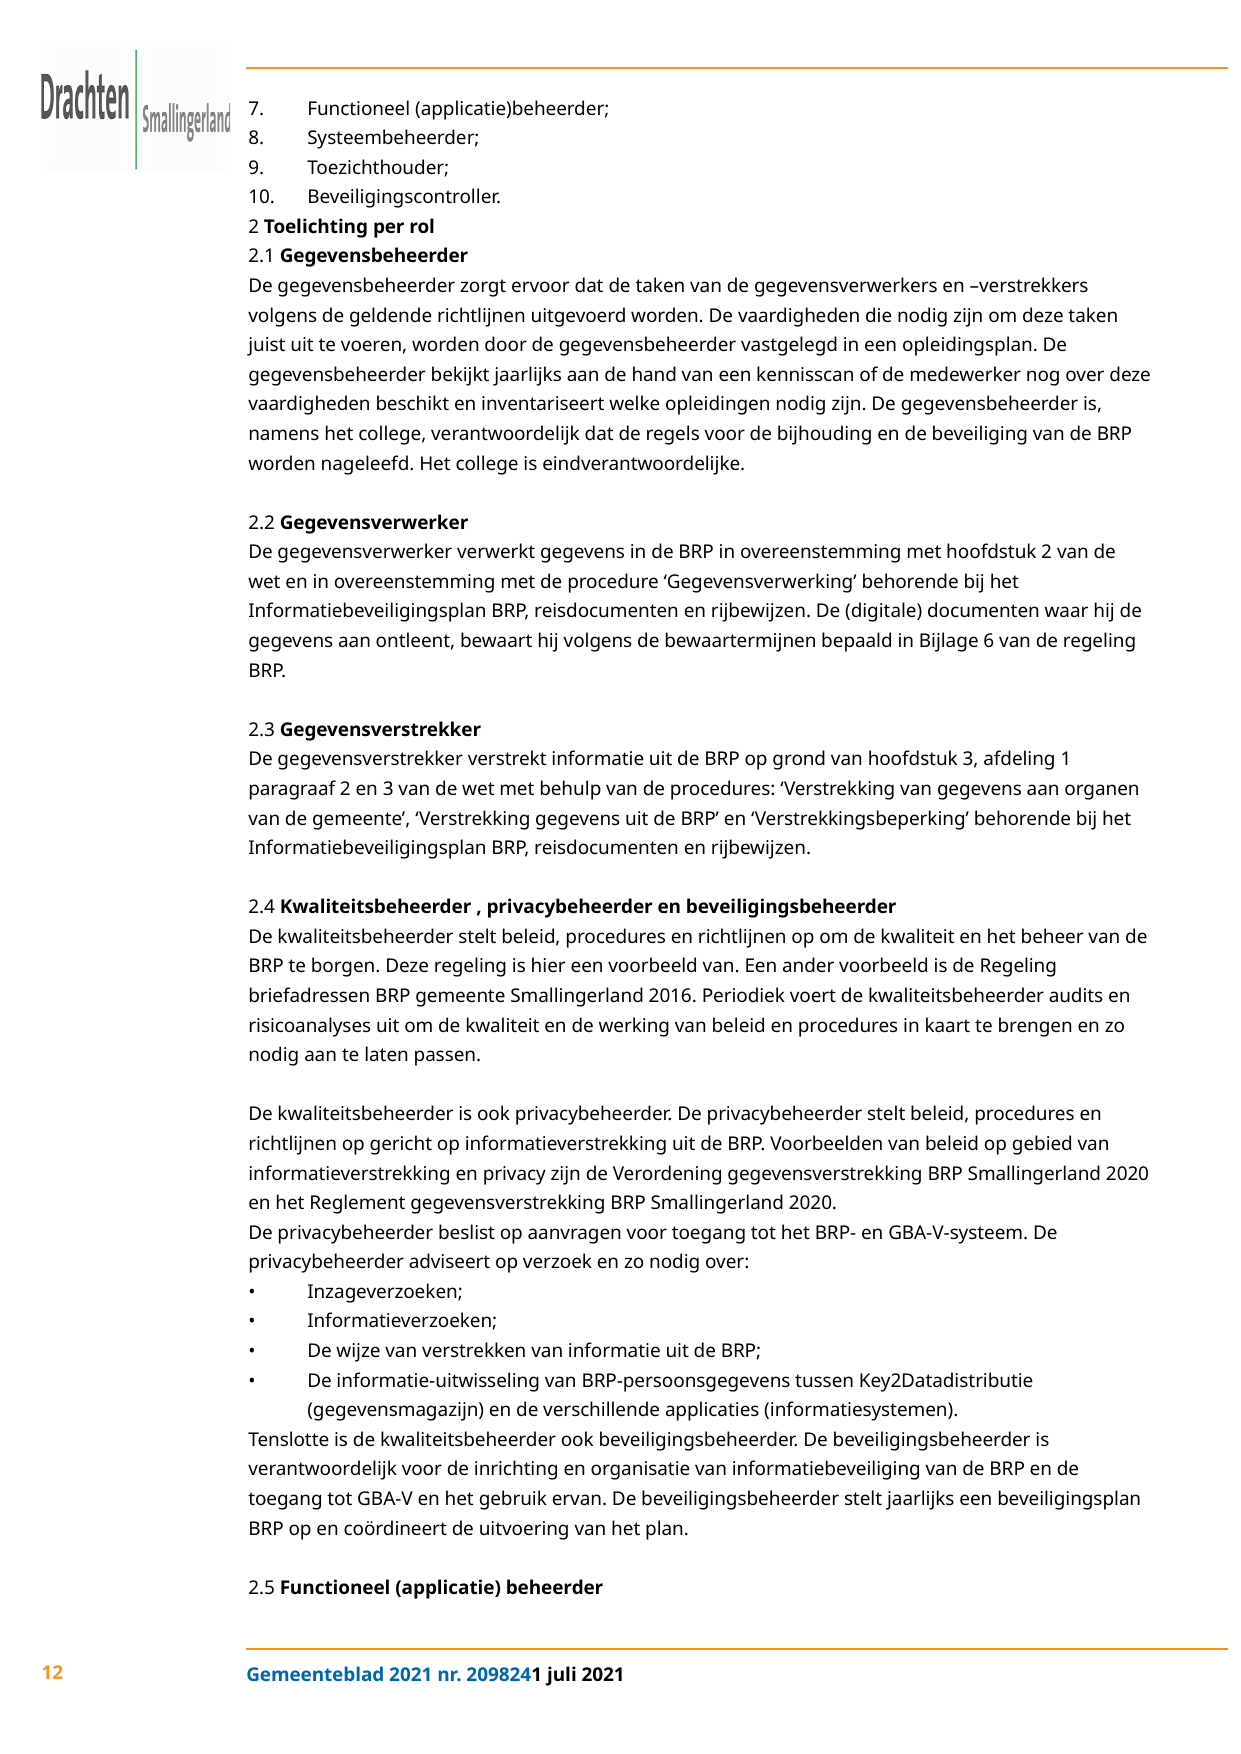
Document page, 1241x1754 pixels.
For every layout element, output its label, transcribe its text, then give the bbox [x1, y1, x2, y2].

list Informatieverzoeken; [248, 1308, 1152, 1333]
text 2.1 Gegevensbeheerder [248, 243, 1152, 268]
text 2.2 Gegevensverwerker [248, 509, 1152, 535]
list Beveiligingscontroller. [248, 183, 1152, 209]
text De privacybeheerder beslist op aanvragen voor toegang tot het BRP- en GBA-V-systeem. De privacybeheerder adviseert op verzoek en zo nodig over: [248, 1219, 1152, 1274]
list Functioneel (applicatie)beheerder; [248, 95, 1152, 121]
text De kwaliteitsbeheerder is ook privacybeheerder. De privacybeheerder stelt beleid, procedures en richtlijnen op gericht op informatieverstrekking uit de BRP. Voorbeelden van beleid op gebied van informatieverstrekking en privacy zijn de Verordening gegevensverstrekking BRP Smallingerland 2020 en het Reglement gegevensverstrekking BRP Smallingerland 2020. [248, 1101, 1152, 1215]
text De gegevensverstrekker verstrekt informatie uit de BRP op grond van hoofdstuk 3, afdeling 1 paragraaf 2 en 3 van de wet met behulp van de procedures: ‘Verstrekking van gegevens aan organen van de gemeente’, ‘Verstrekking gegevens uit de BRP’ en ‘Verstrekkingsbeperking’ behorende bij het Informatiebeveiligingsplan BRP, reisdocumenten en rijbewijzen. [248, 746, 1152, 860]
text 2.5 Functioneel (applicatie) beheerder [248, 1574, 1152, 1600]
text De kwaliteitsbeheerder stelt beleid, procedures en richtlijnen op om de kwaliteit en het beheer van de BRP te borgen. Deze regeling is hier een voorbeeld van. Een ander voorbeeld is de Regeling briefadressen BRP gemeente Smallingerland 2016. Periodiek voert de kwaliteitsbeheerder audits en risicoanalyses uit om de kwaliteit en de werking van beleid en procedures in kaart te brengen en zo nodig aan te laten passen. [248, 923, 1152, 1067]
list Inzageverzoeken; [248, 1278, 1152, 1304]
list Toezichthouder; [248, 154, 1152, 180]
text Tenslotte is de kwaliteitsbeheerder ook beveiligingsbeheerder. De beveiligingsbeheerder is verantwoordelijk voor de inrichting en organisatie van informatiebeveiliging van de BRP en de toegang tot GBA-V en het gebruik ervan. De beveiligingsbeheerder stelt jaarlijks een beveiligingsplan BRP op en coördineert de uitvoering van het plan. [248, 1426, 1152, 1541]
picture [41, 47, 231, 172]
text 2.3 Gegevensverstrekker [248, 716, 1152, 742]
list De informatie-uitwisseling van BRP-persoonsgegevens tussen Key2Datadistributie (gegevensmagazijn) en de verschillende applicaties (informatiesystemen). [248, 1367, 1152, 1422]
list Systeembeheerder; [248, 124, 1152, 150]
text 2 Toelichting per rol [248, 213, 1152, 239]
list De wijze van verstrekken van informatie uit de BRP; [248, 1337, 1152, 1363]
text De gegevensverwerker verwerkt gegevens in de BRP in overeenstemming met hoofdstuk 2 van de wet en in overeenstemming met de procedure ‘Gegevensverwerking’ behorende bij het Informatiebeveiligingsplan BRP, reisdocumenten en rijbewijzen. De (digitale) documenten waar hij de gegevens aan ontleent, bewaart hij volgens de bewaartermijnen bepaald in Bijlage 6 van de regeling BRP. [248, 538, 1152, 683]
text 2.4 Kwaliteitsbeheerder , privacybeheerder en beveiligingsbeheerder [248, 893, 1152, 919]
text De gegevensbeheerder zorgt ervoor dat de taken van de gegevensverwerkers en –verstrekkers volgens de geldende richtlijnen uitgevoerd worden. De vaardigheden die nodig zijn om deze taken juist uit te voeren, worden door de gegevensbeheerder vastgelegd in een opleidingsplan. De gegevensbeheerder bekijkt jaarlijks aan de hand van een kennisscan of de medewerker nog over deze vaardigheden beschikt en inventariseert welke opleidingen nodig zijn. De gegevensbeheerder is, namens het college, verantwoordelijk dat de regels voor de bijhouding en de beveiliging van de BRP worden nageleefd. Het college is eindverantwoordelijke. [248, 272, 1152, 476]
